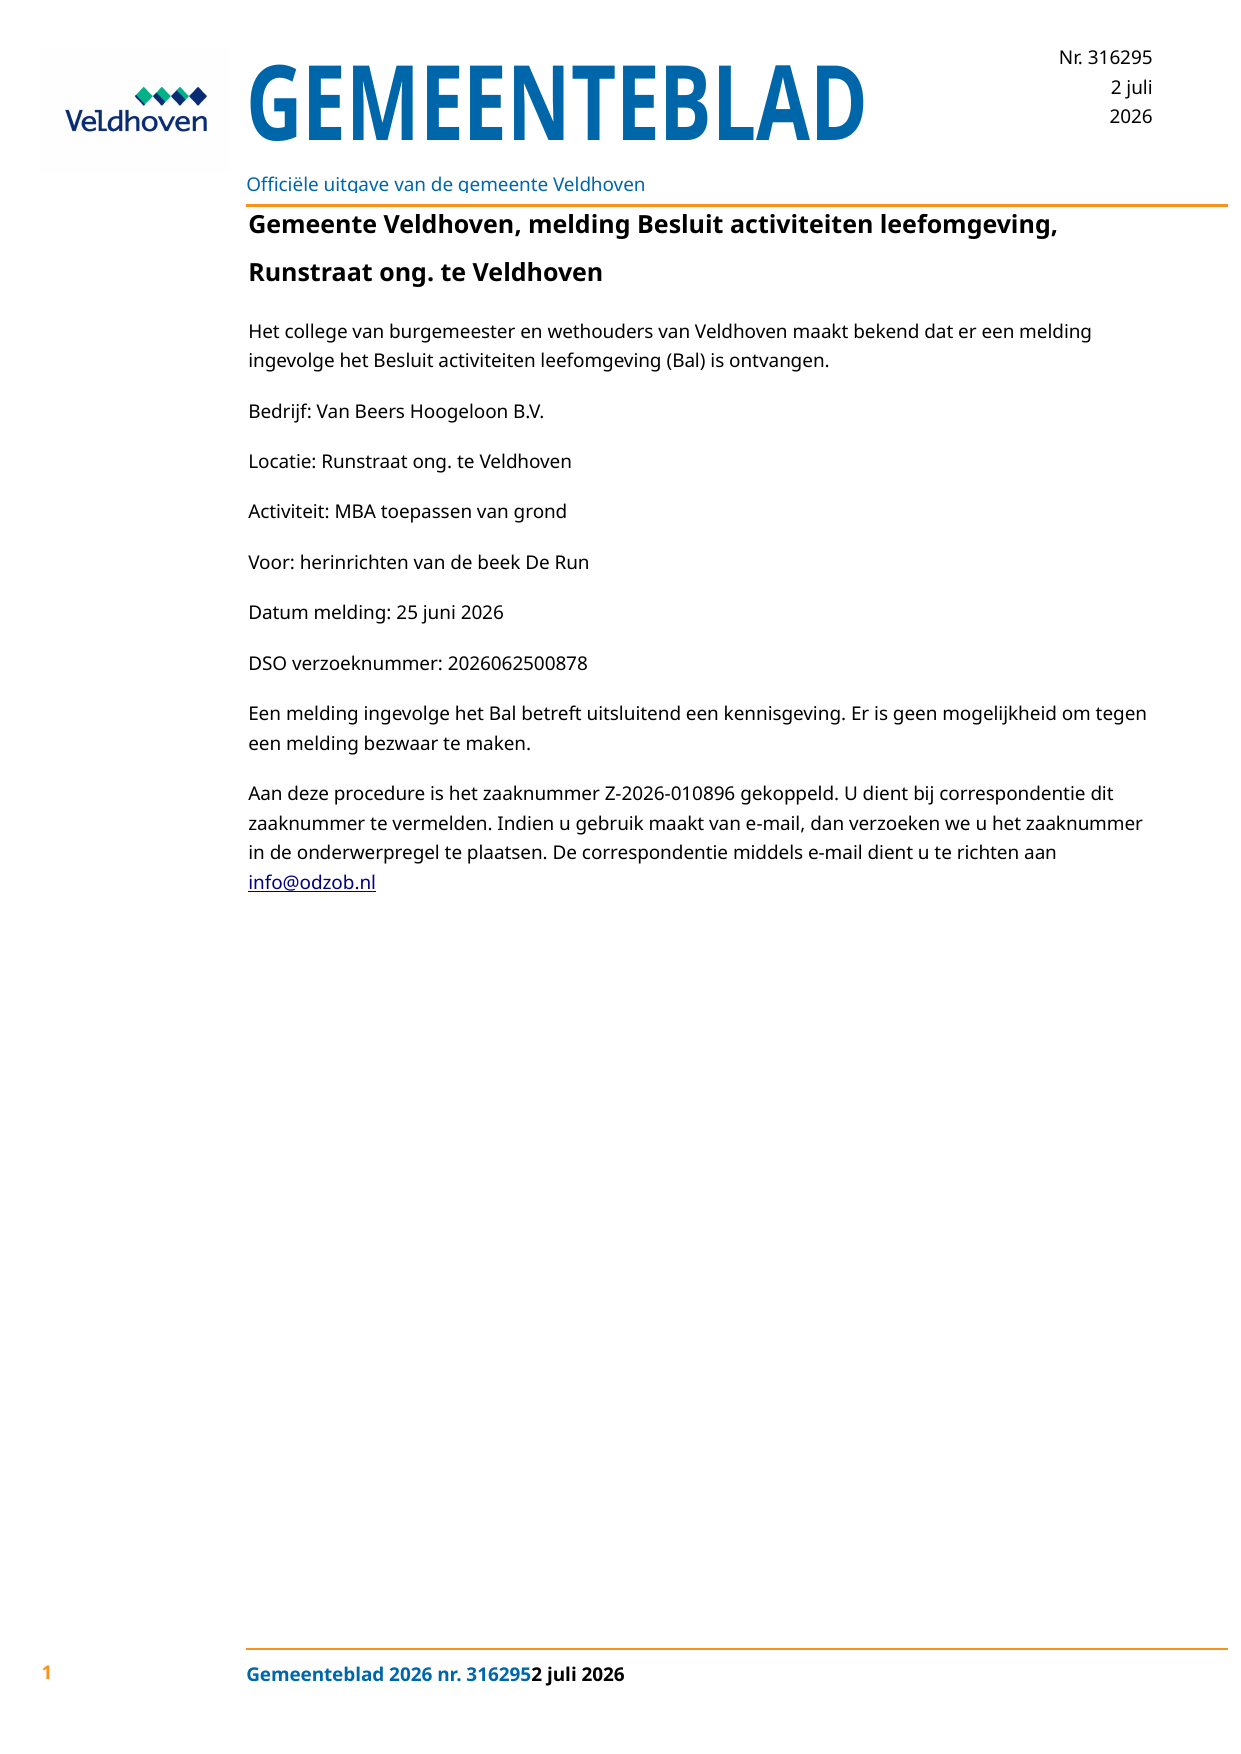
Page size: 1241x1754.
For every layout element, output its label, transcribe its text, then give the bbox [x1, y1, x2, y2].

text Locatie: Runstraat ong.​​ te ​Veldhoven [248, 448, 1152, 474]
text Bedrijf: Van Beers Hoogeloon B.V. [248, 398, 1152, 424]
text Gemeente Veldhoven​, melding Besluit activiteiten leefomgeving, ​Runstraat ong.​​ te Veldhoven​ [248, 207, 1152, 288]
text Voor: herinrichten van de beek De Run [248, 549, 1152, 575]
text DSO verzoeknummer: 2026062500878 [248, 650, 1152, 676]
text Activiteit: MBA toepassen van grond [248, 499, 1152, 524]
text Het college van burgemeester en wethouders van Veldhoven​ maakt bekend dat er een melding ingevolge het Besluit activiteiten leefomgeving (Bal) is ontvangen. [248, 318, 1152, 373]
text Een melding ingevolge het Bal betreft uitsluitend een kennisgeving. Er is geen mogelijkheid om tegen een melding bezwaar te maken. [248, 700, 1152, 756]
picture [41, 47, 231, 172]
text Aan deze procedure is het zaaknummer Z-2026-010896 gekoppeld. U dient bij correspondentie dit zaaknummer te vermelden. Indien u gebruik maakt van e-mail, dan verzoeken we u het zaaknummer in de onderwerpregel te plaatsen. De correspondentie middels e-mail dient u te richten aan info@odzob.nl [248, 780, 1152, 895]
text Datum melding: 25 juni 2026 [248, 599, 1152, 625]
